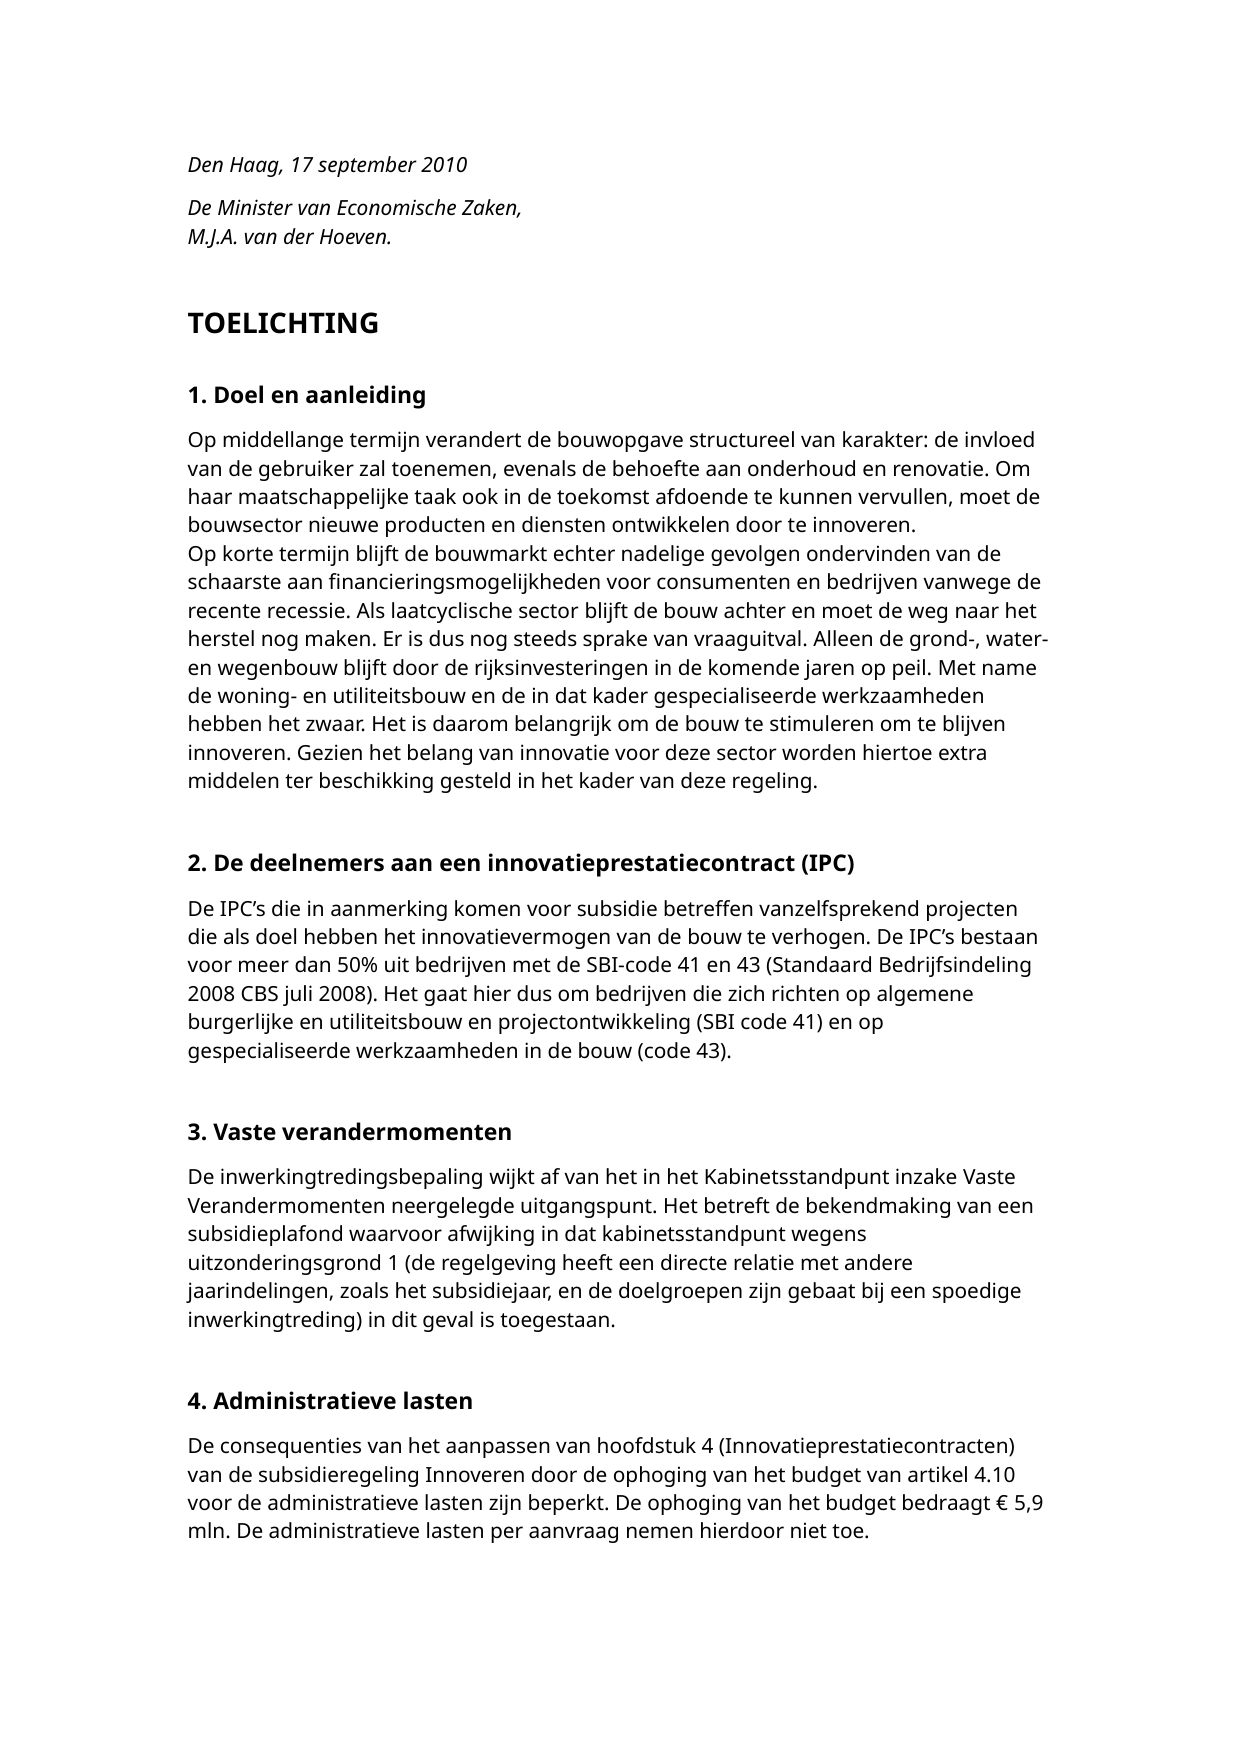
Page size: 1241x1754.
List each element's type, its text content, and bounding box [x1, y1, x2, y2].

subtitle 2. De deelnemers aan een innovatieprestatiecontract (IPC) [187, 847, 1053, 879]
text De Minister van Economische Zaken, [187, 193, 1053, 222]
text M.J.A. van der Hoeven. [187, 222, 1053, 250]
subtitle 1. Doel en aanleiding [187, 379, 1053, 410]
text De consequenties van het aanpassen van hoofdstuk 4 (Innovatieprestatiecontracten) van de subsidieregeling Innoveren door de ophoging van het budget van artikel 4.10 voor de administratieve lasten zijn beperkt. De ophoging van het budget bedraagt € 5,9 mln. De administratieve lasten per aanvraag nemen hierdoor niet toe. [187, 1431, 1053, 1545]
text Op korte termijn blijft de bouwmarkt echter nadelige gevolgen ondervinden van de schaarste aan financieringsmogelijkheden voor consumenten en bedrijven vanwege de recente recessie. Als laatcyclische sector blijft de bouw achter en moet de weg naar het herstel nog maken. Er is dus nog steeds sprake van vraaguitval. Alleen de grond-, water- en wegenbouw blijft door de rijksinvesteringen in de komende jaren op peil. Met name de woning- en utiliteitsbouw en de in dat kader gespecialiseerde werkzaamheden hebben het zwaar. Het is daarom belangrijk om de bouw te stimuleren om te blijven innoveren. Gezien het belang van innovatie voor deze sector worden hiertoe extra middelen ter beschikking gesteld in het kader van deze regeling. [187, 539, 1053, 795]
text De IPC’s die in aanmerking komen voor subsidie betreffen vanzelfsprekend projecten die als doel hebben het innovatievermogen van de bouw te verhogen. De IPC’s bestaan voor meer dan 50% uit bedrijven met de SBI-code 41 en 43 (Standaard Bedrijfsindeling 2008 CBS juli 2008). Het gaat hier dus om bedrijven die zich richten op algemene burgerlijke en utiliteitsbouw en projectontwikkeling (SBI code 41) en op gespecialiseerde werkzaamheden in de bouw (code 43). [187, 894, 1053, 1064]
text De inwerkingtredingsbepaling wijkt af van het in het Kabinetsstandpunt inzake Vaste Verandermomenten neergelegde uitgangspunt. Het betreft de bekendmaking van een subsidieplafond waarvoor afwijking in dat kabinetsstandpunt wegens uitzonderingsgrond 1 (de regelgeving heeft een directe relatie met andere jaarindelingen, zoals het subsidiejaar, en de doelgroepen zijn gebaat bij een spoedige inwerkingtreding) in dit geval is toegestaan. [187, 1162, 1053, 1333]
text Den Haag, 17 september 2010 [187, 150, 1053, 178]
subtitle 3. Vaste verandermomenten [187, 1116, 1053, 1147]
subtitle TOELICHTING [187, 303, 1053, 341]
subtitle 4. Administratieve lasten [187, 1385, 1053, 1416]
text Op middellange termijn verandert de bouwopgave structureel van karakter: de invloed van de gebruiker zal toenemen, evenals de behoefte aan onderhoud en renovatie. Om haar maatschappelijke taak ook in de toekomst afdoende te kunnen vervullen, moet de bouwsector nieuwe producten en diensten ontwikkelen door te innoveren. [187, 425, 1053, 539]
